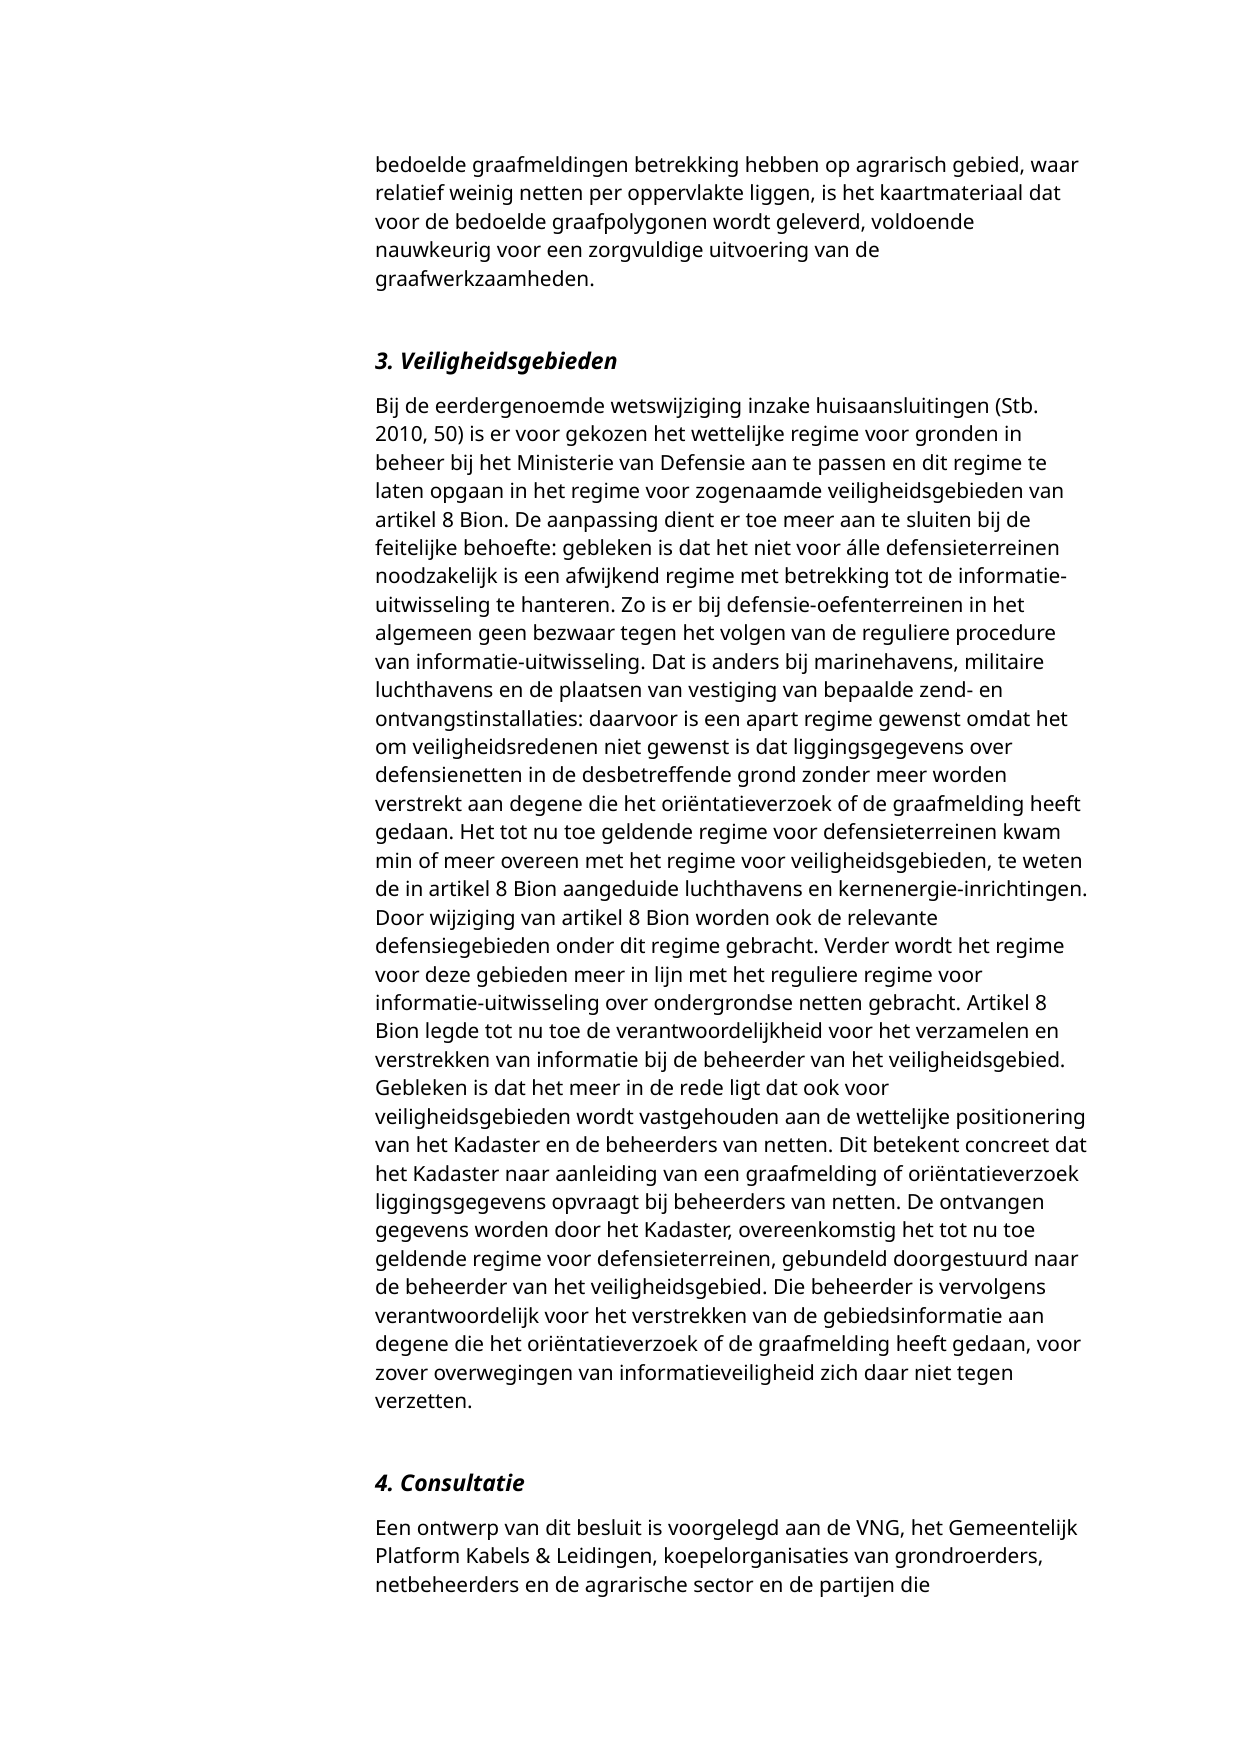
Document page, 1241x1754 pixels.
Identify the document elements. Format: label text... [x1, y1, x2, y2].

text bedoelde graafmeldingen betrekking hebben op agrarisch gebied, waar relatief weinig netten per oppervlakte liggen, is het kaartmateriaal dat voor de bedoelde graafpolygonen wordt geleverd, voldoende nauwkeurig voor een zorgvuldige uitvoering van de graafwerkzaamheden. [375, 150, 1090, 292]
subtitle 4. Consultatie [375, 1467, 1090, 1498]
subtitle 3. Veiligheidsgebieden [375, 345, 1090, 376]
text Een ontwerp van dit besluit is voorgelegd aan de VNG, het Gemeentelijk Platform Kabels & Leidingen, koepelorganisaties van grondroerders, netbeheerders en de agrarische sector en de partijen die [375, 1513, 1090, 1598]
text Bij de eerdergenoemde wetswijziging inzake huisaansluitingen (Stb. 2010, 50) is er voor gekozen het wettelijke regime voor gronden in beheer bij het Ministerie van Defensie aan te passen en dit regime te laten opgaan in het regime voor zogenaamde veiligheidsgebieden van artikel 8 Bion. De aanpassing dient er toe meer aan te sluiten bij de feitelijke behoefte: gebleken is dat het niet voor álle defensieterreinen noodzakelijk is een afwijkend regime met betrekking tot de informatie-uitwisseling te hanteren. Zo is er bij defensie-oefenterreinen in het algemeen geen bezwaar tegen het volgen van de reguliere procedure van informatie-uitwisseling. Dat is anders bij marinehavens, militaire luchthavens en de plaatsen van vestiging van bepaalde zend- en ontvangstinstallaties: daarvoor is een apart regime gewenst omdat het om veiligheidsredenen niet gewenst is dat liggingsgegevens over defensienetten in de desbetreffende grond zonder meer worden verstrekt aan degene die het oriëntatieverzoek of de graafmelding heeft gedaan. Het tot nu toe geldende regime voor defensieterreinen kwam min of meer overeen met het regime voor veiligheidsgebieden, te weten de in artikel 8 Bion aangeduide luchthavens en kernenergie-inrichtingen. Door wijziging van artikel 8 Bion worden ook de relevante defensiegebieden onder dit regime gebracht. Verder wordt het regime voor deze gebieden meer in lijn met het reguliere regime voor informatie-uitwisseling over ondergrondse netten gebracht. Artikel 8 Bion legde tot nu toe de verantwoordelijkheid voor het verzamelen en verstrekken van informatie bij de beheerder van het veiligheidsgebied. Gebleken is dat het meer in de rede ligt dat ook voor veiligheidsgebieden wordt vastgehouden aan de wettelijke positionering van het Kadaster en de beheerders van netten. Dit betekent concreet dat het Kadaster naar aanleiding van een graafmelding of oriëntatieverzoek liggingsgegevens opvraagt bij beheerders van netten. De ontvangen gegevens worden door het Kadaster, overeenkomstig het tot nu toe geldende regime voor defensieterreinen, gebundeld doorgestuurd naar de beheerder van het veiligheidsgebied. Die beheerder is vervolgens verantwoordelijk voor het verstrekken van de gebiedsinformatie aan degene die het oriëntatieverzoek of de graafmelding heeft gedaan, voor zover overwegingen van informatieveiligheid zich daar niet tegen verzetten. [375, 391, 1090, 1415]
